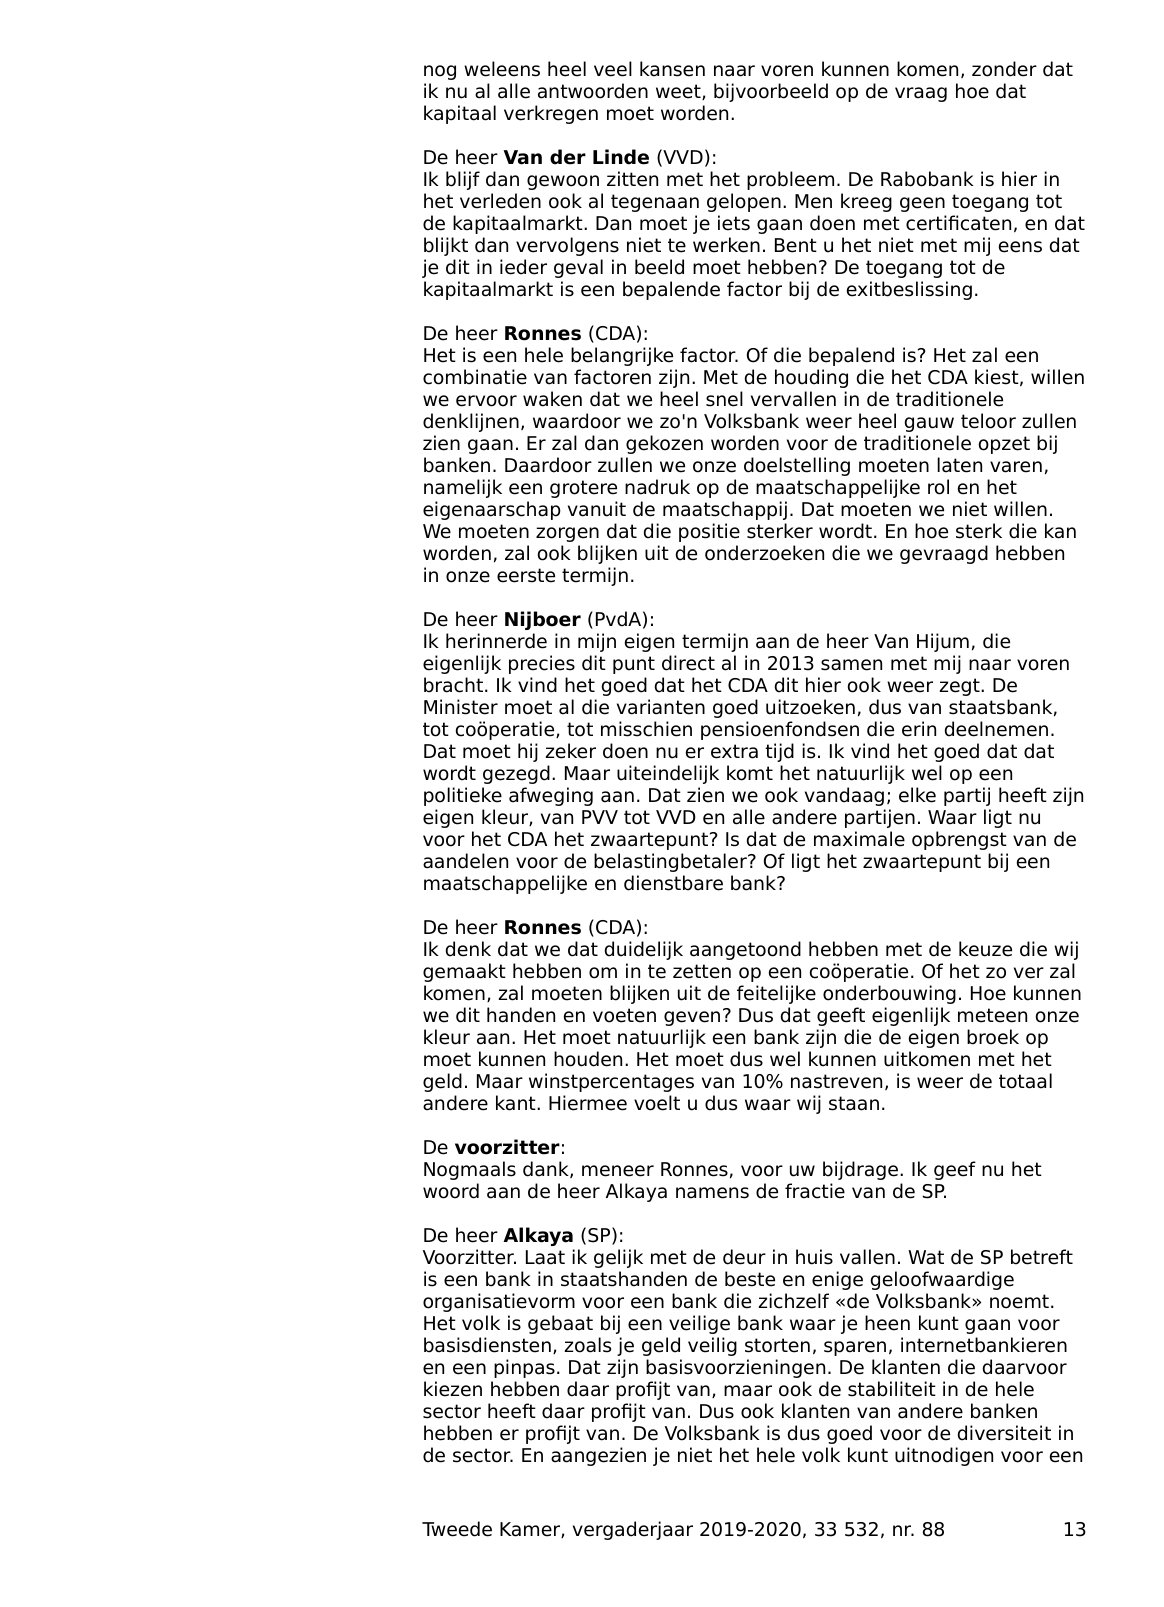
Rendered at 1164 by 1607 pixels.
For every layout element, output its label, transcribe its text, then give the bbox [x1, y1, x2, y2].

text De heer Ronnes (CDA): [422, 323, 1087, 345]
text De heer Nijboer (PvdA): [422, 609, 1087, 631]
text nog weleens heel veel kansen naar voren kunnen komen, zonder dat ik nu al alle antwoorden weet, bijvoorbeeld op de vraag hoe dat kapitaal verkregen moet worden. [422, 59, 1087, 125]
text De heer Van der Linde (VVD): [422, 147, 1087, 169]
text De heer Ronnes (CDA): [422, 917, 1087, 939]
text Ik herinnerde in mijn eigen termijn aan de heer Van Hijum, die eigenlijk precies dit punt direct al in 2013 samen met mij naar voren bracht. Ik vind het goed dat het CDA dit hier ook weer zegt. De Minister moet al die varianten goed uitzoeken, dus van staatsbank, tot coöperatie, tot misschien pensioenfondsen die erin deelnemen. Dat moet hij zeker doen nu er extra tijd is. Ik vind het goed dat dat wordt gezegd. Maar uiteindelijk komt het natuurlijk wel op een politieke afweging aan. Dat zien we ook vandaag; elke partij heeft zijn eigen kleur, van PVV tot VVD en alle andere partijen. Waar ligt nu voor het CDA het zwaartepunt? Is dat de maximale opbrengst van de aandelen voor de belastingbetaler? Of ligt het zwaartepunt bij een maatschappelijke en dienstbare bank? [422, 631, 1087, 895]
text Nogmaals dank, meneer Ronnes, voor uw bijdrage. Ik geef nu het woord aan de heer Alkaya namens de fractie van de SP. [422, 1159, 1087, 1203]
text De voorzitter: [422, 1137, 1087, 1159]
text Ik denk dat we dat duidelijk aangetoond hebben met de keuze die wij gemaakt hebben om in te zetten op een coöperatie. Of het zo ver zal komen, zal moeten blijken uit de feitelijke onderbouwing. Hoe kunnen we dit handen en voeten geven? Dus dat geeft eigenlijk meteen onze kleur aan. Het moet natuurlijk een bank zijn die de eigen broek op moet kunnen houden. Het moet dus wel kunnen uitkomen met het geld. Maar winstpercentages van 10% nastreven, is weer de totaal andere kant. Hiermee voelt u dus waar wij staan. [422, 939, 1087, 1115]
text Ik blijf dan gewoon zitten met het probleem. De Rabobank is hier in het verleden ook al tegenaan gelopen. Men kreeg geen toegang tot de kapitaalmarkt. Dan moet je iets gaan doen met certificaten, en dat blijkt dan vervolgens niet te werken. Bent u het niet met mij eens dat je dit in ieder geval in beeld moet hebben? De toegang tot de kapitaalmarkt is een bepalende factor bij de exitbeslissing. [422, 169, 1087, 301]
text Voorzitter. Laat ik gelijk met de deur in huis vallen. Wat de SP betreft is een bank in staatshanden de beste en enige geloofwaardige organisatievorm voor een bank die zichzelf «de Volksbank» noemt. Het volk is gebaat bij een veilige bank waar je heen kunt gaan voor basisdiensten, zoals je geld veilig storten, sparen, internetbankieren en een pinpas. Dat zijn basisvoorzieningen. De klanten die daarvoor kiezen hebben daar profijt van, maar ook de stabiliteit in de hele sector heeft daar profijt van. Dus ook klanten van andere banken hebben er profijt van. De Volksbank is dus goed voor de diversiteit in de sector. En aangezien je niet het hele volk kunt uitnodigen voor een [422, 1247, 1087, 1467]
text De heer Alkaya (SP): [422, 1225, 1087, 1247]
text Het is een hele belangrijke factor. Of die bepalend is? Het zal een combinatie van factoren zijn. Met de houding die het CDA kiest, willen we ervoor waken dat we heel snel vervallen in de traditionele denklijnen, waardoor we zo'n Volksbank weer heel gauw teloor zullen zien gaan. Er zal dan gekozen worden voor de traditionele opzet bij banken. Daardoor zullen we onze doelstelling moeten laten varen, namelijk een grotere nadruk op de maatschappelijke rol en het eigenaarschap vanuit de maatschappij. Dat moeten we niet willen. We moeten zorgen dat die positie sterker wordt. En hoe sterk die kan worden, zal ook blijken uit de onderzoeken die we gevraagd hebben in onze eerste termijn. [422, 345, 1087, 587]
